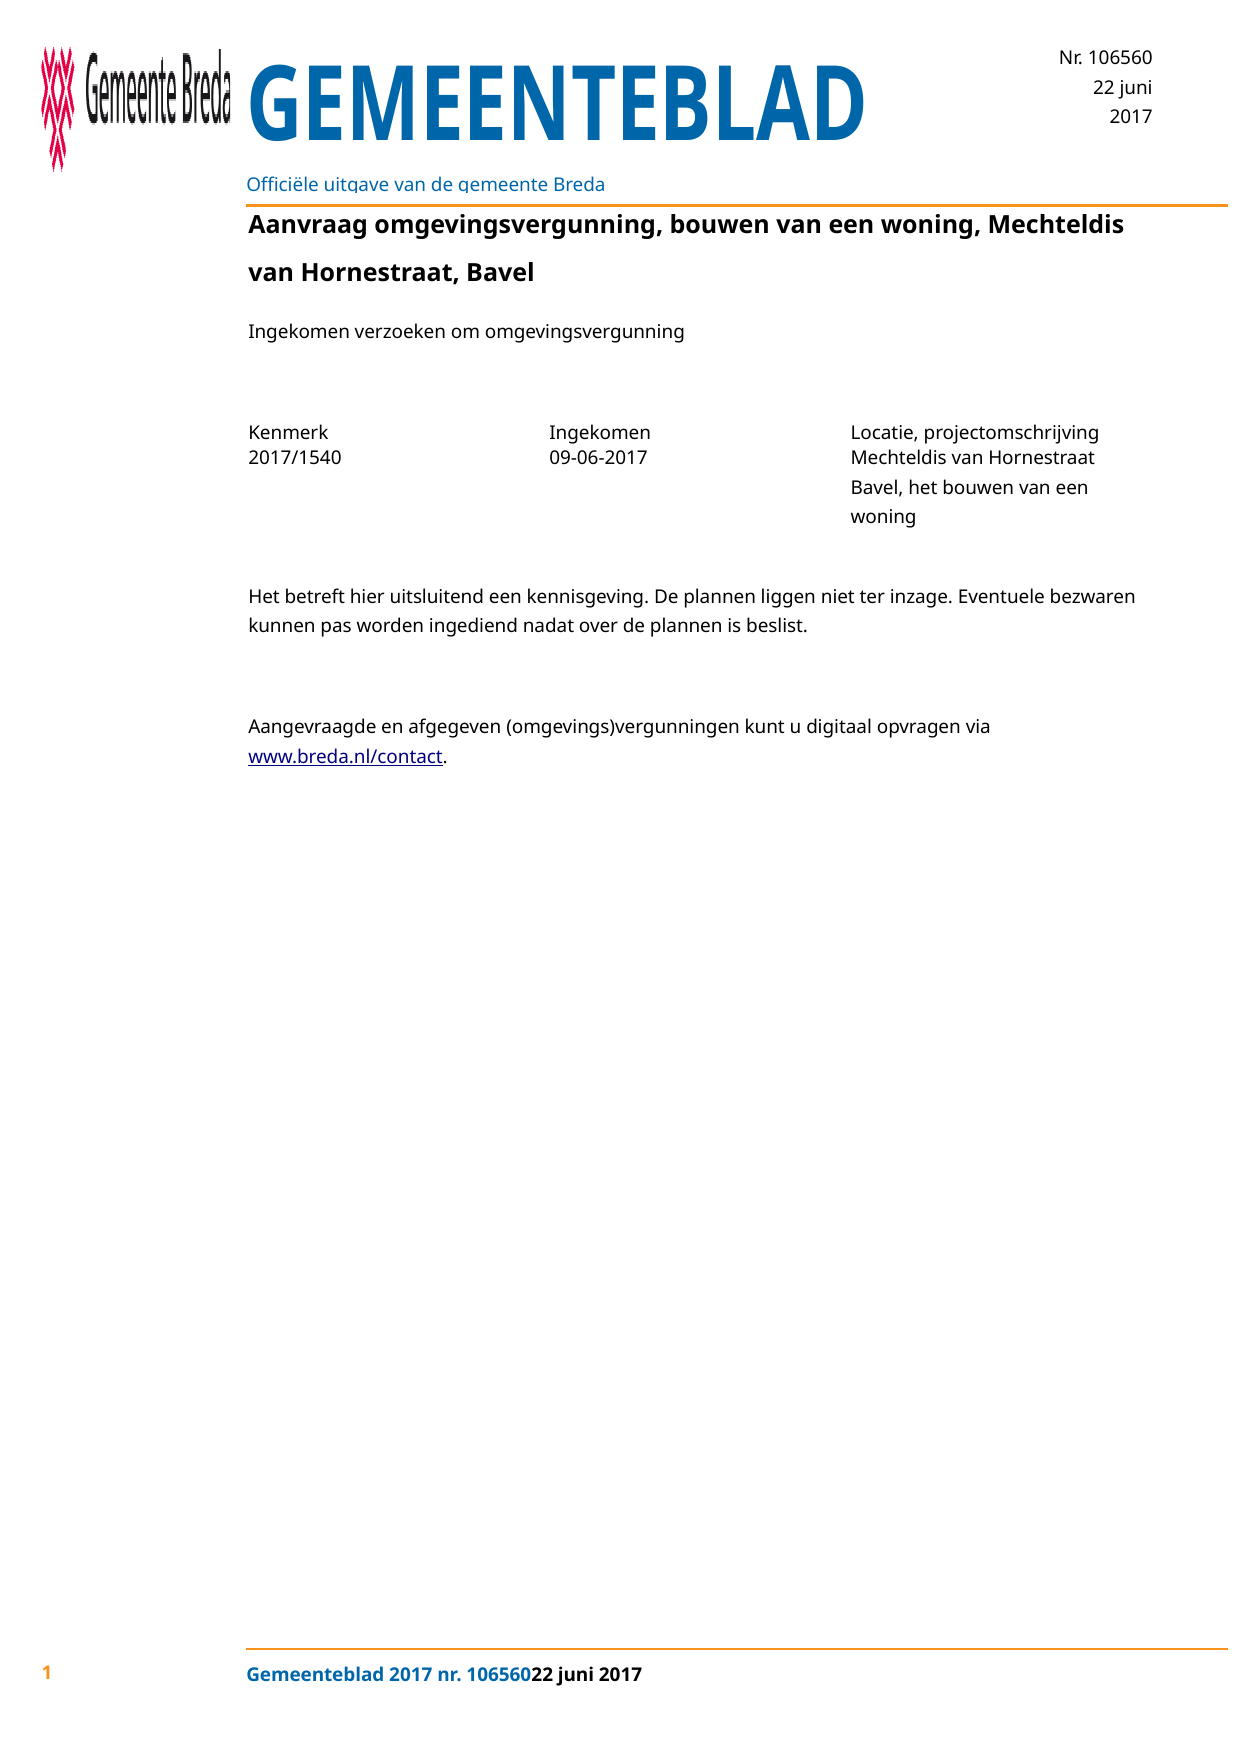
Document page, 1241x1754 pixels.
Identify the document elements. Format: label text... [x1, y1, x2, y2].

text Het betreft hier uitsluitend een kennisgeving. De plannen liggen niet ter inzage. Eventuele bezwaren kunnen pas worden ingediend nadat over de plannen is beslist. [248, 583, 1152, 638]
table_cell Mechteldis van Hornestraat Bavel, het bouwen van een woning [850, 445, 1152, 529]
table_header Ingekomen [549, 419, 850, 444]
text Aangevraagde en afgegeven (omgevings)vergunningen kunt u digitaal opvragen via www.breda.nl/contact. [248, 713, 1152, 769]
text Ingekomen verzoeken om omgevingsvergunning [248, 318, 1152, 344]
text Aanvraag omgevingsvergunning, bouwen van een woning, Mechteldis van Hornestraat, Bavel [248, 207, 1152, 288]
table_header Kenmerk [248, 419, 549, 444]
table_cell 2017/1540 [248, 445, 549, 529]
table_cell 09-06-2017 [549, 445, 850, 529]
picture [41, 47, 231, 172]
table_header Locatie, projectomschrijving [850, 419, 1152, 444]
